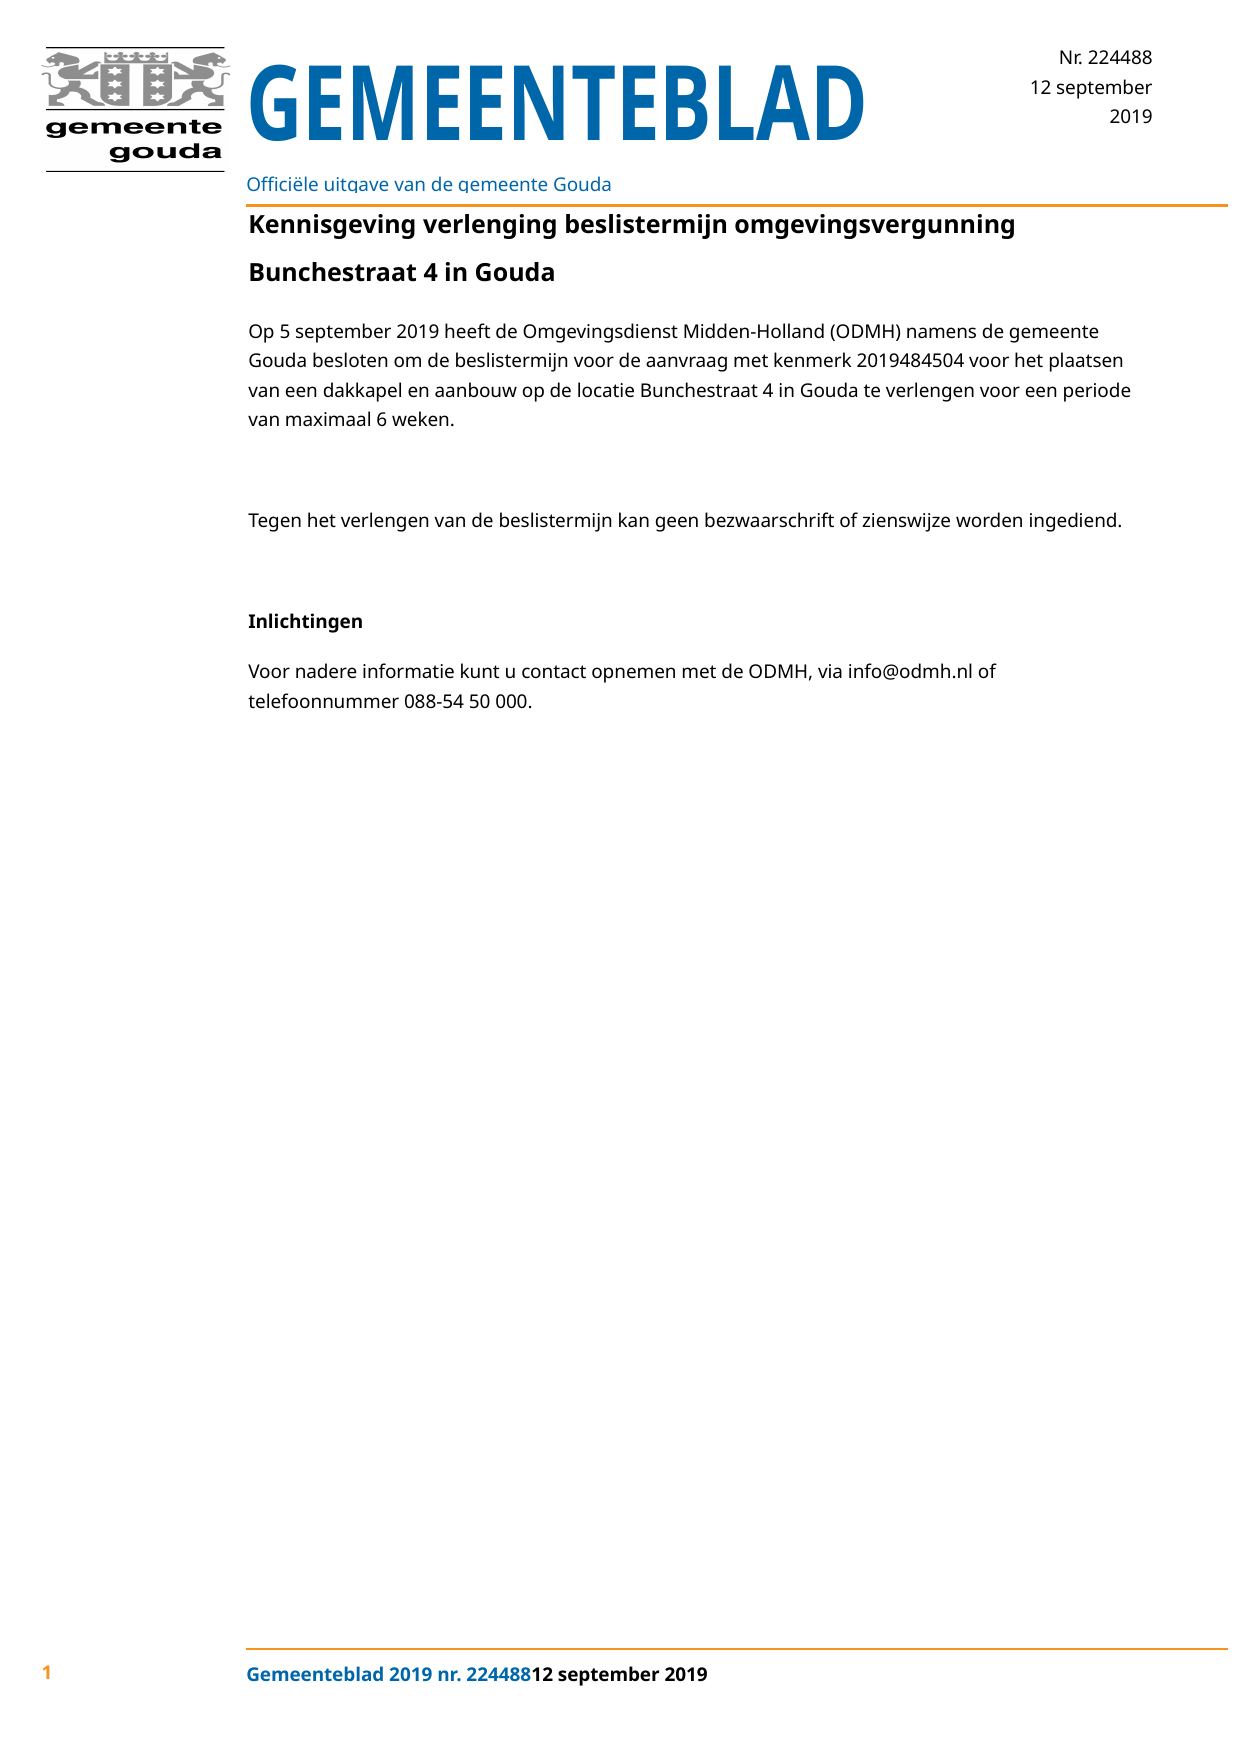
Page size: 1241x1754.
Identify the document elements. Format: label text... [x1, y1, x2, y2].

picture [41, 47, 231, 172]
text Inlichtingen [248, 608, 1152, 634]
text Op 5 september 2019 heeft de Omgevingsdienst Midden-Holland (ODMH) namens de gemeente Gouda besloten om de beslistermijn voor de aanvraag met kenmerk 2019484504 voor het plaatsen van een dakkapel en aanbouw op de locatie Bunchestraat 4 in Gouda te verlengen voor een periode van maximaal 6 weken. [248, 318, 1152, 432]
text Voor nadere informatie kunt u contact opnemen met de ODMH, via info@odmh.nl of telefoonnummer 088-54 50 000. [248, 659, 1152, 714]
text Tegen het verlengen van de beslistermijn kan geen bezwaarschrift of zienswijze worden ingediend. [248, 507, 1152, 533]
text Kennisgeving verlenging beslistermijn omgevingsvergunning Bunchestraat 4 in Gouda [248, 207, 1152, 288]
